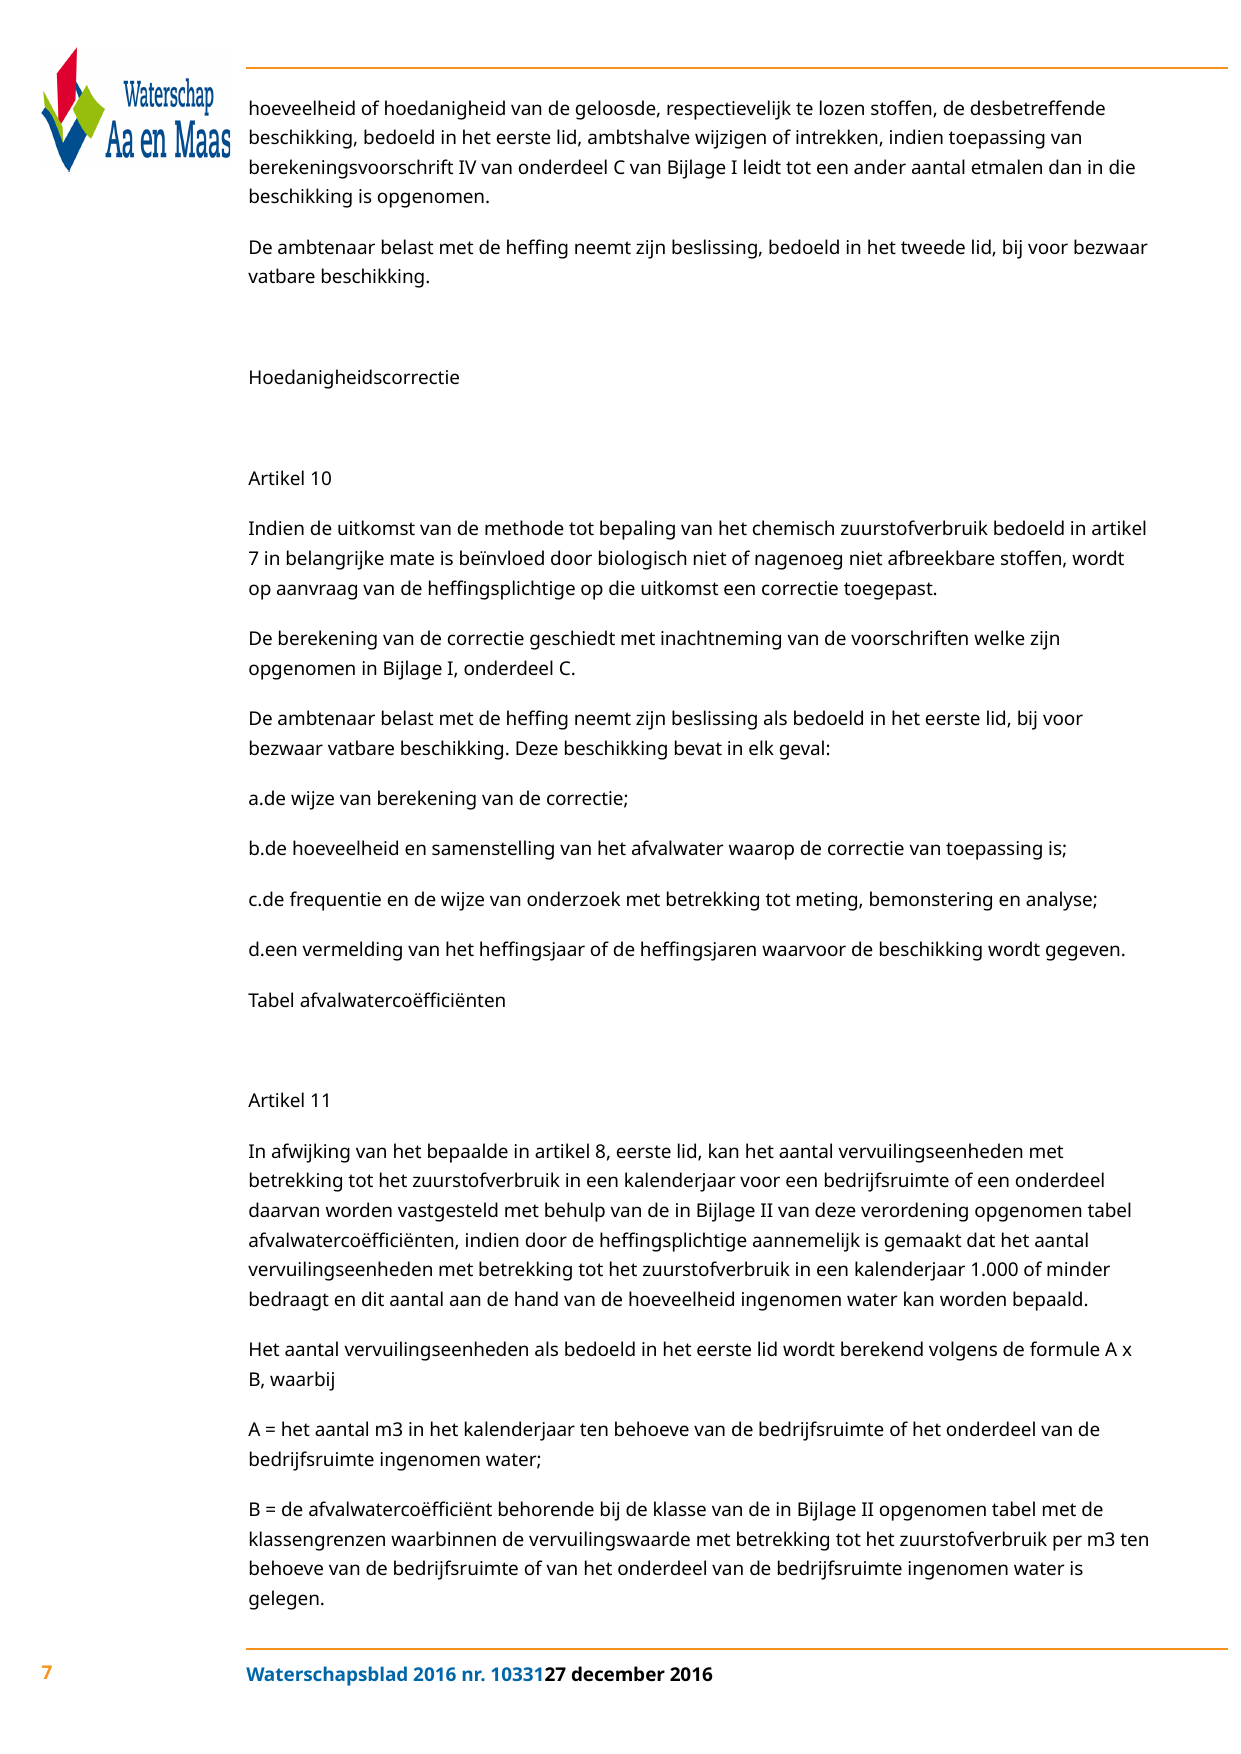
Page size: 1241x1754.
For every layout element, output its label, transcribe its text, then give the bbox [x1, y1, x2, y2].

text c.de frequentie en de wijze van onderzoek met betrekking tot meting, bemonstering en analyse; [248, 886, 1152, 912]
text hoeveelheid of hoedanigheid van de geloosde, respectievelijk te lozen stoffen, de desbetreffende beschikking, bedoeld in het eerste lid, ambtshalve wijzigen of intrekken, indien toepassing van berekeningsvoorschrift IV van onderdeel C van Bijlage I leidt tot een ander aantal etmalen dan in die beschikking is opgenomen. [248, 95, 1152, 209]
text Hoedanigheidscorrectie [248, 364, 1152, 390]
text Het aantal vervuilingseenheden als bedoeld in het eerste lid wordt berekend volgens de formule A x B, waarbij [248, 1336, 1152, 1392]
text B = de afvalwatercoëfficiënt behorende bij de klasse van de in Bijlage II opgenomen tabel met de klassengrenzen waarbinnen de vervuilingswaarde met betrekking tot het zuurstofverbruik per m3 ten behoeve van de bedrijfsruimte of van het onderdeel van de bedrijfsruimte ingenomen water is gelegen. [248, 1496, 1152, 1611]
text A = het aantal m3 in het kalenderjaar ten behoeve van de bedrijfsruimte of het onderdeel van de bedrijfsruimte ingenomen water; [248, 1416, 1152, 1472]
text De ambtenaar belast met de heffing neemt zijn beslissing, bedoeld in het tweede lid, bij voor bezwaar vatbare beschikking. [248, 234, 1152, 289]
text De ambtenaar belast met de heffing neemt zijn beslissing als bedoeld in het eerste lid, bij voor bezwaar vatbare beschikking. Deze beschikking bevat in elk geval: [248, 705, 1152, 761]
text a.de wijze van berekening van de correctie; [248, 785, 1152, 811]
text b.de hoeveelheid en samenstelling van het afvalwater waarop de correctie van toepassing is; [248, 836, 1152, 861]
text De berekening van de correctie geschiedt met inachtneming van de voorschriften welke zijn opgenomen in Bijlage I, onderdeel C. [248, 625, 1152, 681]
text In afwijking van het bepaalde in artikel 8, eerste lid, kan het aantal vervuilingseenheden met betrekking tot het zuurstofverbruik in een kalenderjaar voor een bedrijfsruimte of een onderdeel daarvan worden vastgesteld met behulp van de in Bijlage II van deze verordening opgenomen tabel afvalwatercoëfficiënten, indien door de heffingsplichtige aannemelijk is gemaakt dat het aantal vervuilingseenheden met betrekking tot het zuurstofverbruik in een kalenderjaar 1.000 of minder bedraagt en dit aantal aan de hand van de hoeveelheid ingenomen water kan worden bepaald. [248, 1138, 1152, 1312]
picture [41, 47, 231, 172]
text Indien de uitkomst van de methode tot bepaling van het chemisch zuurstofverbruik bedoeld in artikel 7 in belangrijke mate is beïnvloed door biologisch niet of nagenoeg niet afbreekbare stoffen, wordt op aanvraag van de heffingsplichtige op die uitkomst een correctie toegepast. [248, 516, 1152, 601]
text Artikel 11 [248, 1088, 1152, 1113]
text d.een vermelding van het heffingsjaar of de heffingsjaren waarvoor de beschikking wordt gegeven. [248, 936, 1152, 962]
text Tabel afvalwatercoëfficiënten [248, 987, 1152, 1013]
text Artikel 10 [248, 465, 1152, 491]
